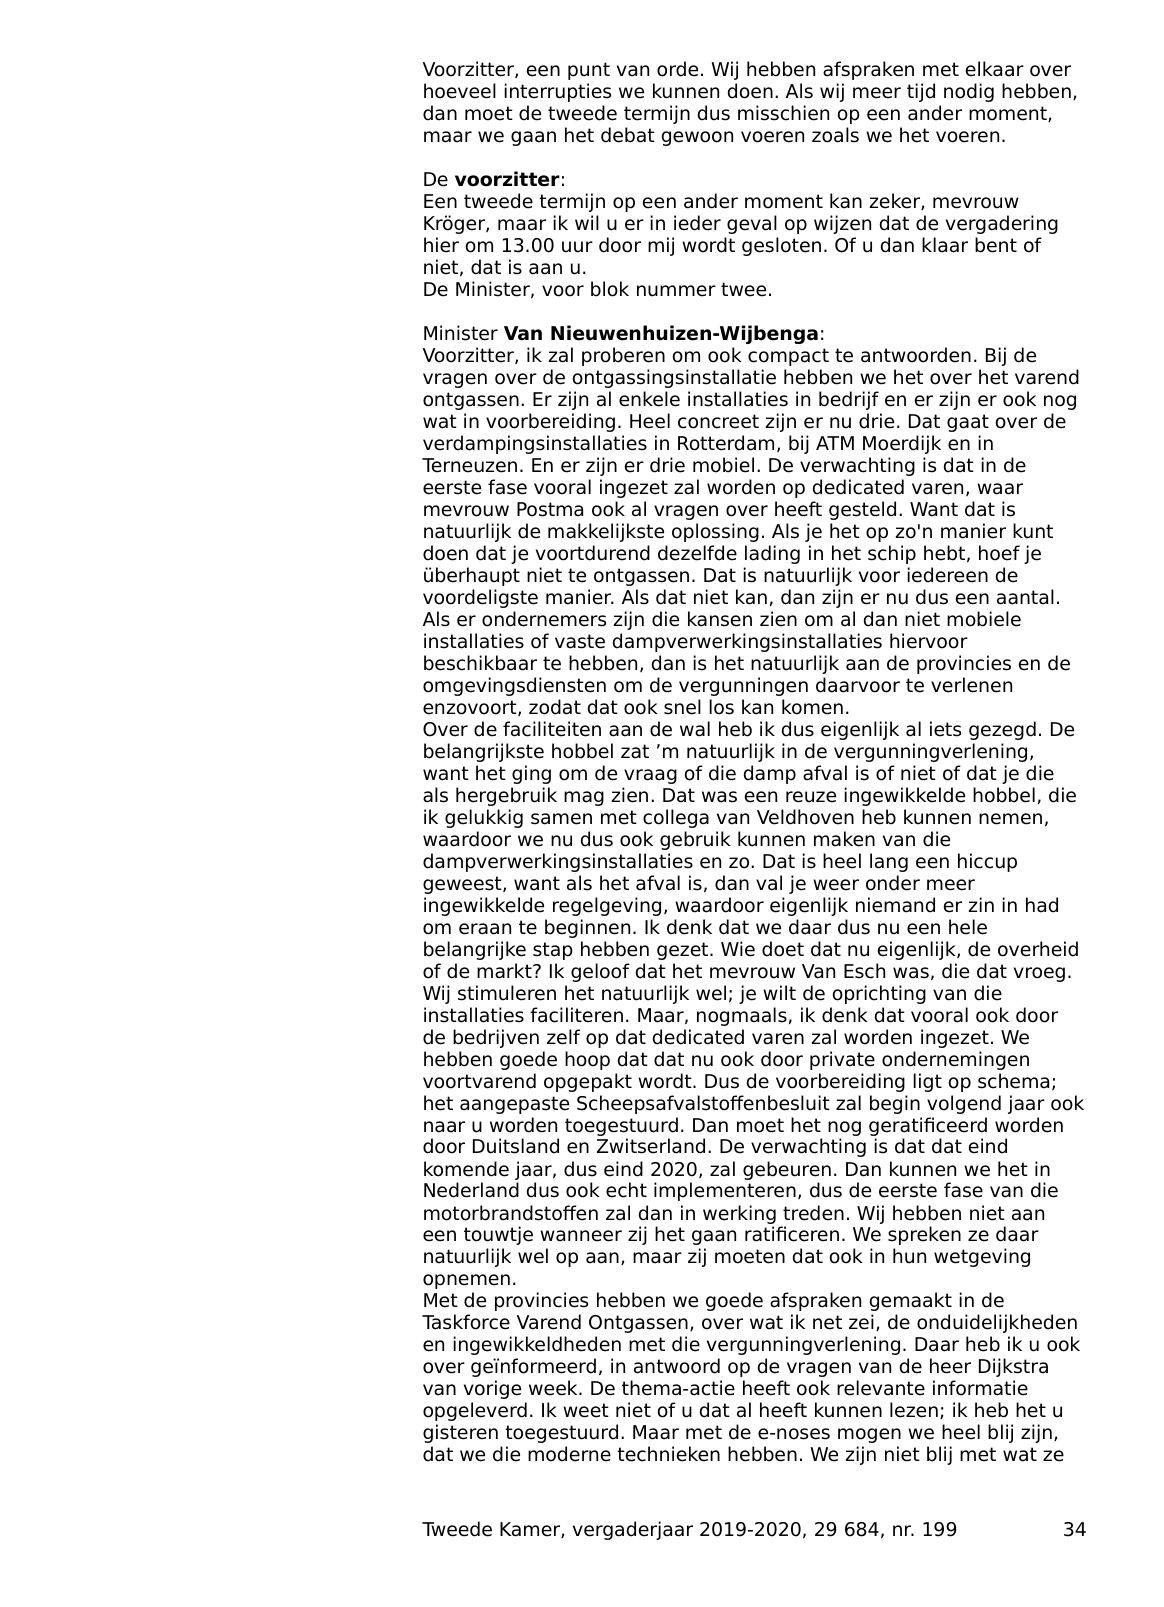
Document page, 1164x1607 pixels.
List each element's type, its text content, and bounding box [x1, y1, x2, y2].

text De voorzitter: [422, 169, 1087, 191]
text Met de provincies hebben we goede afspraken gemaakt in de Taskforce Varend Ontgassen, over wat ik net zei, de onduidelijkheden en ingewikkeldheden met die vergunningverlening. Daar heb ik u ook over geïnformeerd, in antwoord op de vragen van de heer Dijkstra van vorige week. De thema-actie heeft ook relevante informatie opgeleverd. Ik weet niet of u dat al heeft kunnen lezen; ik heb het u gisteren toegestuurd. Maar met de e-noses mogen we heel blij zijn, dat we die moderne technieken hebben. We zijn niet blij met wat ze [422, 1290, 1087, 1466]
text De Minister, voor blok nummer twee. [422, 279, 1087, 301]
text Minister Van Nieuwenhuizen-Wijbenga: [422, 323, 1087, 345]
text Voorzitter, een punt van orde. Wij hebben afspraken met elkaar over hoeveel interrupties we kunnen doen. Als wij meer tijd nodig hebben, dan moet de tweede termijn dus misschien op een ander moment, maar we gaan het debat gewoon voeren zoals we het voeren. [422, 59, 1087, 147]
text Een tweede termijn op een ander moment kan zeker, mevrouw Kröger, maar ik wil u er in ieder geval op wijzen dat de vergadering hier om 13.00 uur door mij wordt gesloten. Of u dan klaar bent of niet, dat is aan u. [422, 191, 1087, 279]
text Voorzitter, ik zal proberen om ook compact te antwoorden. Bij de vragen over de ontgassingsinstallatie hebben we het over het varend ontgassen. Er zijn al enkele installaties in bedrijf en er zijn er ook nog wat in voorbereiding. Heel concreet zijn er nu drie. Dat gaat over de verdampingsinstallaties in Rotterdam, bij ATM Moerdijk en in Terneuzen. En er zijn er drie mobiel. De verwachting is dat in de eerste fase vooral ingezet zal worden op dedicated varen, waar mevrouw Postma ook al vragen over heeft gesteld. Want dat is natuurlijk de makkelijkste oplossing. Als je het op zo'n manier kunt doen dat je voortdurend dezelfde lading in het schip hebt, hoef je überhaupt niet te ontgassen. Dat is natuurlijk voor iedereen de voordeligste manier. Als dat niet kan, dan zijn er nu dus een aantal. Als er ondernemers zijn die kansen zien om al dan niet mobiele installaties of vaste dampverwerkingsinstallaties hiervoor beschikbaar te hebben, dan is het natuurlijk aan de provincies en de omgevingsdiensten om de vergunningen daarvoor te verlenen enzovoort, zodat dat ook snel los kan komen. [422, 345, 1087, 719]
text Over de faciliteiten aan de wal heb ik dus eigenlijk al iets gezegd. De belangrijkste hobbel zat ’m natuurlijk in de vergunningverlening, want het ging om de vraag of die damp afval is of niet of dat je die als hergebruik mag zien. Dat was een reuze ingewikkelde hobbel, die ik gelukkig samen met collega van Veldhoven heb kunnen nemen, waardoor we nu dus ook gebruik kunnen maken van die dampverwerkingsinstallaties en zo. Dat is heel lang een hiccup geweest, want als het afval is, dan val je weer onder meer ingewikkelde regelgeving, waardoor eigenlijk niemand er zin in had om eraan te beginnen. Ik denk dat we daar dus nu een hele belangrijke stap hebben gezet. Wie doet dat nu eigenlijk, de overheid of de markt? Ik geloof dat het mevrouw Van Esch was, die dat vroeg. Wij stimuleren het natuurlijk wel; je wilt de oprichting van die installaties faciliteren. Maar, nogmaals, ik denk dat vooral ook door de bedrijven zelf op dat dedicated varen zal worden ingezet. We hebben goede hoop dat dat nu ook door private ondernemingen voortvarend opgepakt wordt. Dus de voorbereiding ligt op schema; het aangepaste Scheepsafvalstoffenbesluit zal begin volgend jaar ook naar u worden toegestuurd. Dan moet het nog geratificeerd worden door Duitsland en Zwitserland. De verwachting is dat dat eind komende jaar, dus eind 2020, zal gebeuren. Dan kunnen we het in Nederland dus ook echt implementeren, dus de eerste fase van die motorbrandstoffen zal dan in werking treden. Wij hebben niet aan een touwtje wanneer zij het gaan ratificeren. We spreken ze daar natuurlijk wel op aan, maar zij moeten dat ook in hun wetgeving opnemen. [422, 719, 1087, 1290]
